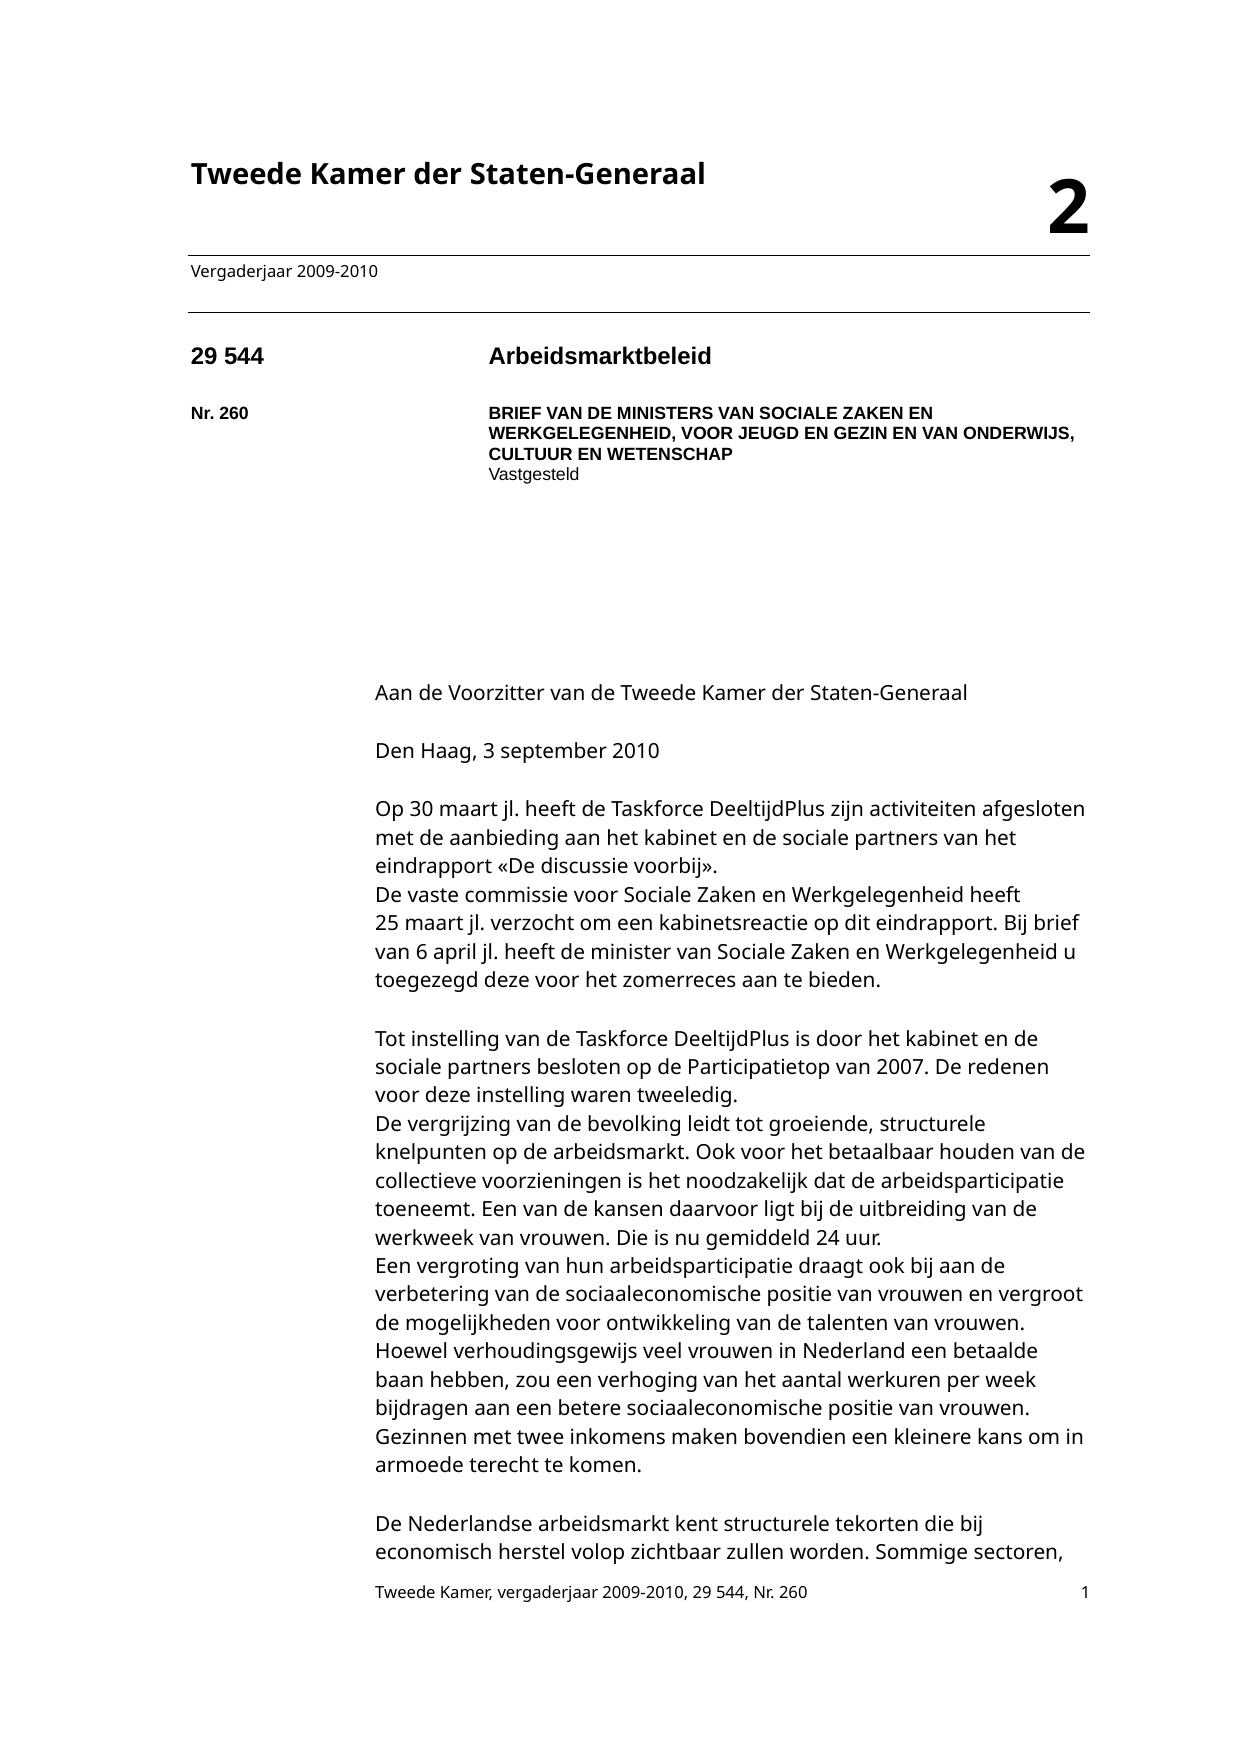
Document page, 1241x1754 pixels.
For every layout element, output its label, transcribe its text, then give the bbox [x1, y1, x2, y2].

table_cell [485, 256, 1090, 312]
text De vaste commissie voor Sociale Zaken en Werkgelegenheid heeft 25 maart jl. verzocht om een kabinetsreactie op dit eindrapport. Bij brief van 6 april jl. heeft de minister van Sociale Zaken en Werkgelegenheid u toegezegd deze voor het zomerreces aan te bieden. [375, 880, 1090, 994]
text Op 30 maart jl. heeft de Taskforce DeeltijdPlus zijn activiteiten afgesloten met de aanbieding aan het kabinet en de sociale partners van het eindrapport «De discussie voorbij». [375, 794, 1090, 880]
text De vergrijzing van de bevolking leidt tot groeiende, structurele knelpunten op de arbeidsmarkt. Ook voor het betaalbaar houden van de collectieve voorzieningen is het noodzakelijk dat de arbeidsparticipatie toeneemt. Een van de kansen daarvoor ligt bij de uitbreiding van de werkweek van vrouwen. Die is nu gemiddeld 24 uur. [375, 1109, 1090, 1251]
table_cell [188, 313, 485, 339]
text Den Haag, 3 september 2010 [375, 736, 1090, 764]
text Een vergroting van hun arbeidsparticipatie draagt ook bij aan de verbetering van de sociaaleconomische positie van vrouwen en vergroot de mogelijkheden voor ontwikkeling van de talenten van vrouwen. Hoewel verhoudingsgewijs veel vrouwen in Nederland een betaalde baan hebben, zou een verhoging van het aantal werkuren per week bijdragen aan een betere sociaaleconomische positie van vrouwen. Gezinnen met twee inkomens maken bovendien een kleinere kans om in armoede terecht te komen. [375, 1251, 1090, 1479]
table_cell Nr. 260 [188, 399, 485, 559]
text Aan de Voorzitter van de Tweede Kamer der Staten-Generaal [375, 678, 1090, 706]
table_header Tweede Kamer der Staten-Generaal [188, 150, 909, 255]
table_header 2 [910, 150, 1090, 255]
text De Nederlandse arbeidsmarkt kent structurele tekorten die bij economisch herstel volop zichtbaar zullen worden. Sommige sectoren, [375, 1509, 1090, 1566]
text Tot instelling van de Taskforce DeeltijdPlus is door het kabinet en de sociale partners besloten op de Participatietop van 2007. De redenen voor deze instelling waren tweeledig. [375, 1024, 1090, 1109]
table_cell BRIEF VAN DE MINISTERS VAN SOCIALE ZAKEN EN WERKGELEGENHEID, VOOR JEUGD EN GEZIN EN VAN ONDERWIJS, CULTUUR EN WETENSCHAP Vastgesteld [485, 399, 1090, 559]
table_cell Vergaderjaar 2009-2010 [188, 256, 485, 312]
table_cell 29 544 [188, 339, 485, 399]
table_cell Arbeidsmarktbeleid [485, 339, 1090, 399]
table_cell [485, 313, 1090, 339]
